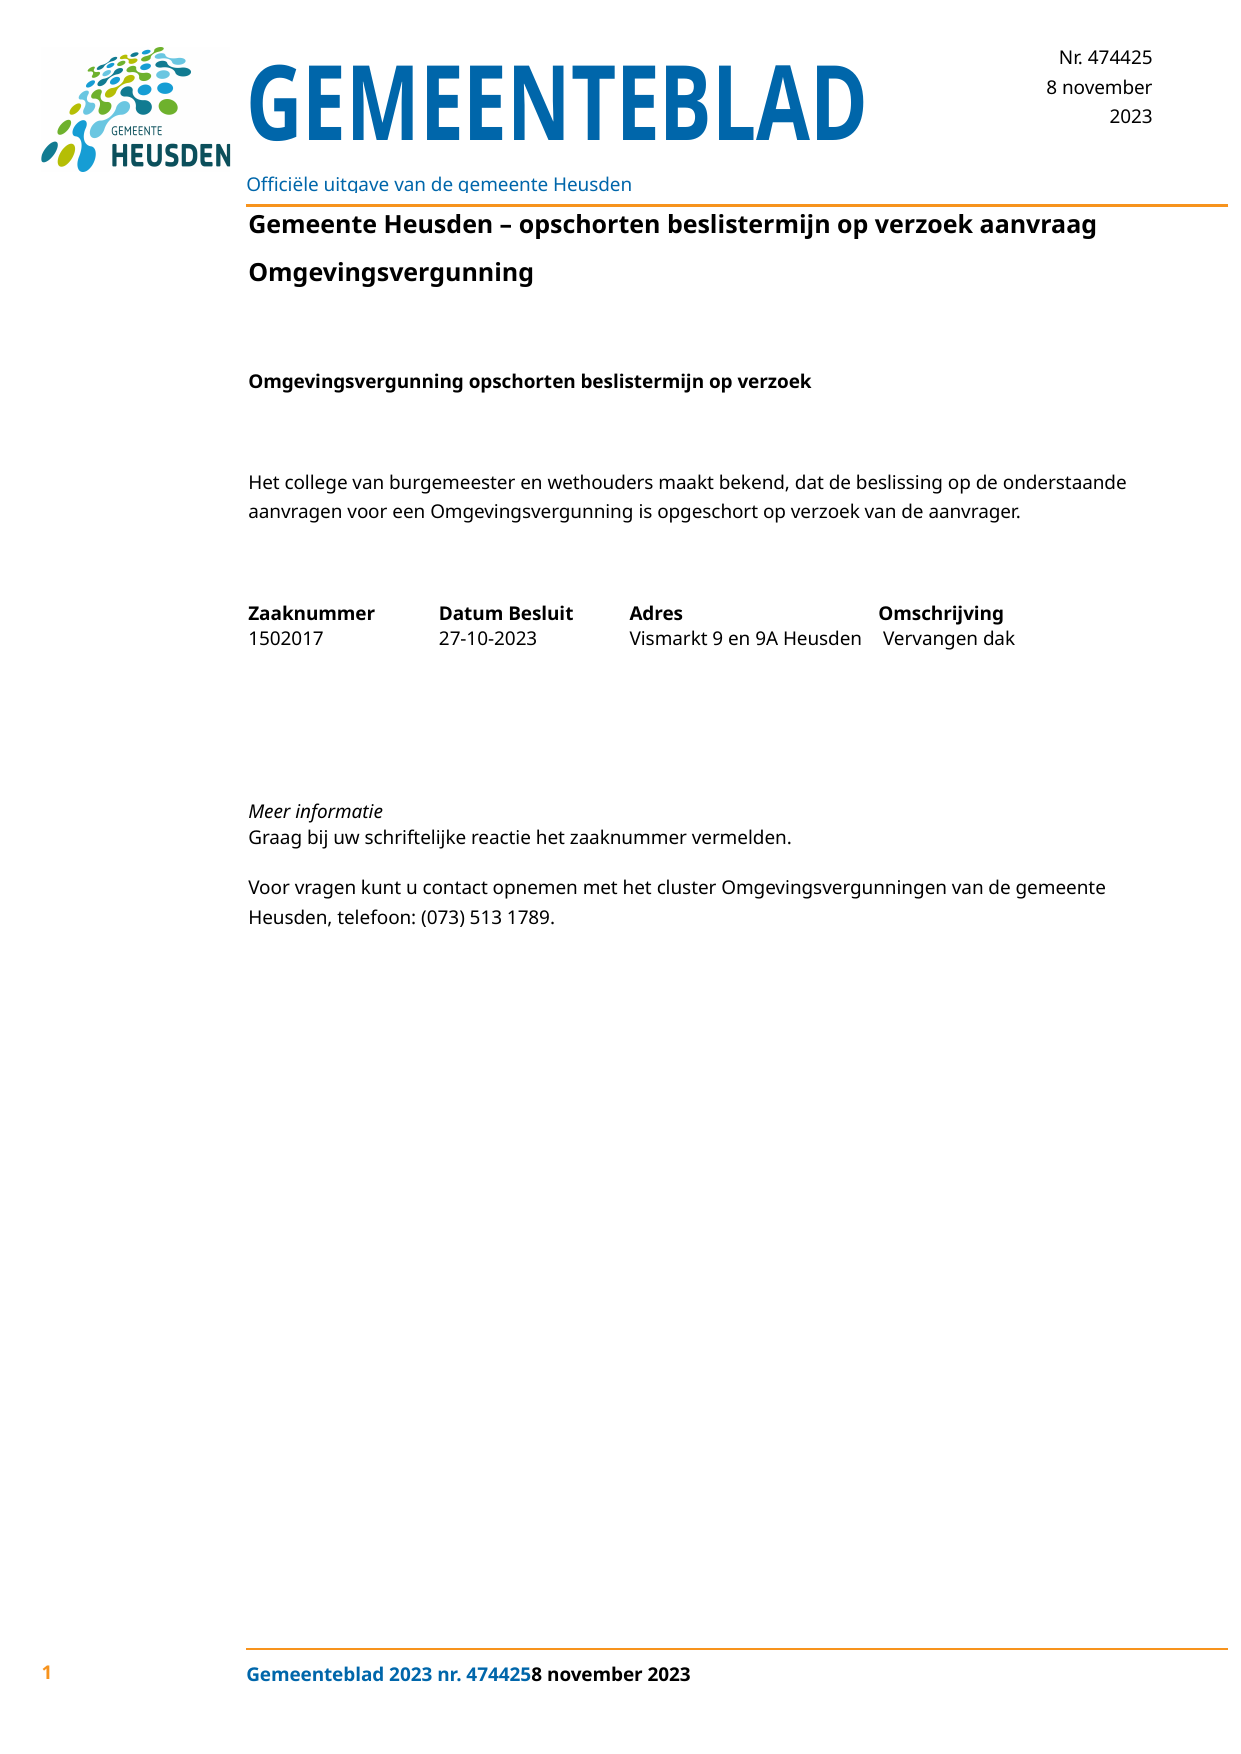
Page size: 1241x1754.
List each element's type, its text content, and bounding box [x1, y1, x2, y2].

text Gemeente Heusden – opschorten beslistermijn op verzoek aanvraag Omgevingsvergunning [248, 207, 1152, 288]
table_header Adres [629, 600, 878, 625]
table_header Zaaknummer [248, 600, 439, 625]
picture [41, 47, 231, 172]
table_cell Vismarkt 9 en 9A Heusden [629, 625, 878, 681]
table_cell 1502017 [248, 625, 439, 681]
text Het college van burgemeester en wethouders maakt bekend, dat de beslissing op de onderstaande aanvragen voor een Omgevingsvergunning is opgeschort op verzoek van de aanvrager. [248, 469, 1152, 524]
table_header Datum Besluit [439, 600, 629, 625]
table_header Omschrijving [878, 600, 1152, 625]
table_cell Vervangen dak [878, 625, 1152, 681]
text Graag bij uw schriftelijke reactie het zaaknummer vermelden. [248, 824, 1152, 850]
table_cell 27-10-2023 [439, 625, 629, 681]
text Omgevingsvergunning opschorten beslistermijn op verzoek [248, 368, 1152, 394]
text Meer informatie [248, 798, 1152, 824]
text Voor vragen kunt u contact opnemen met het cluster Omgevingsvergunningen van de gemeente Heusden, telefoon: (073) 513 1789. [248, 874, 1152, 930]
